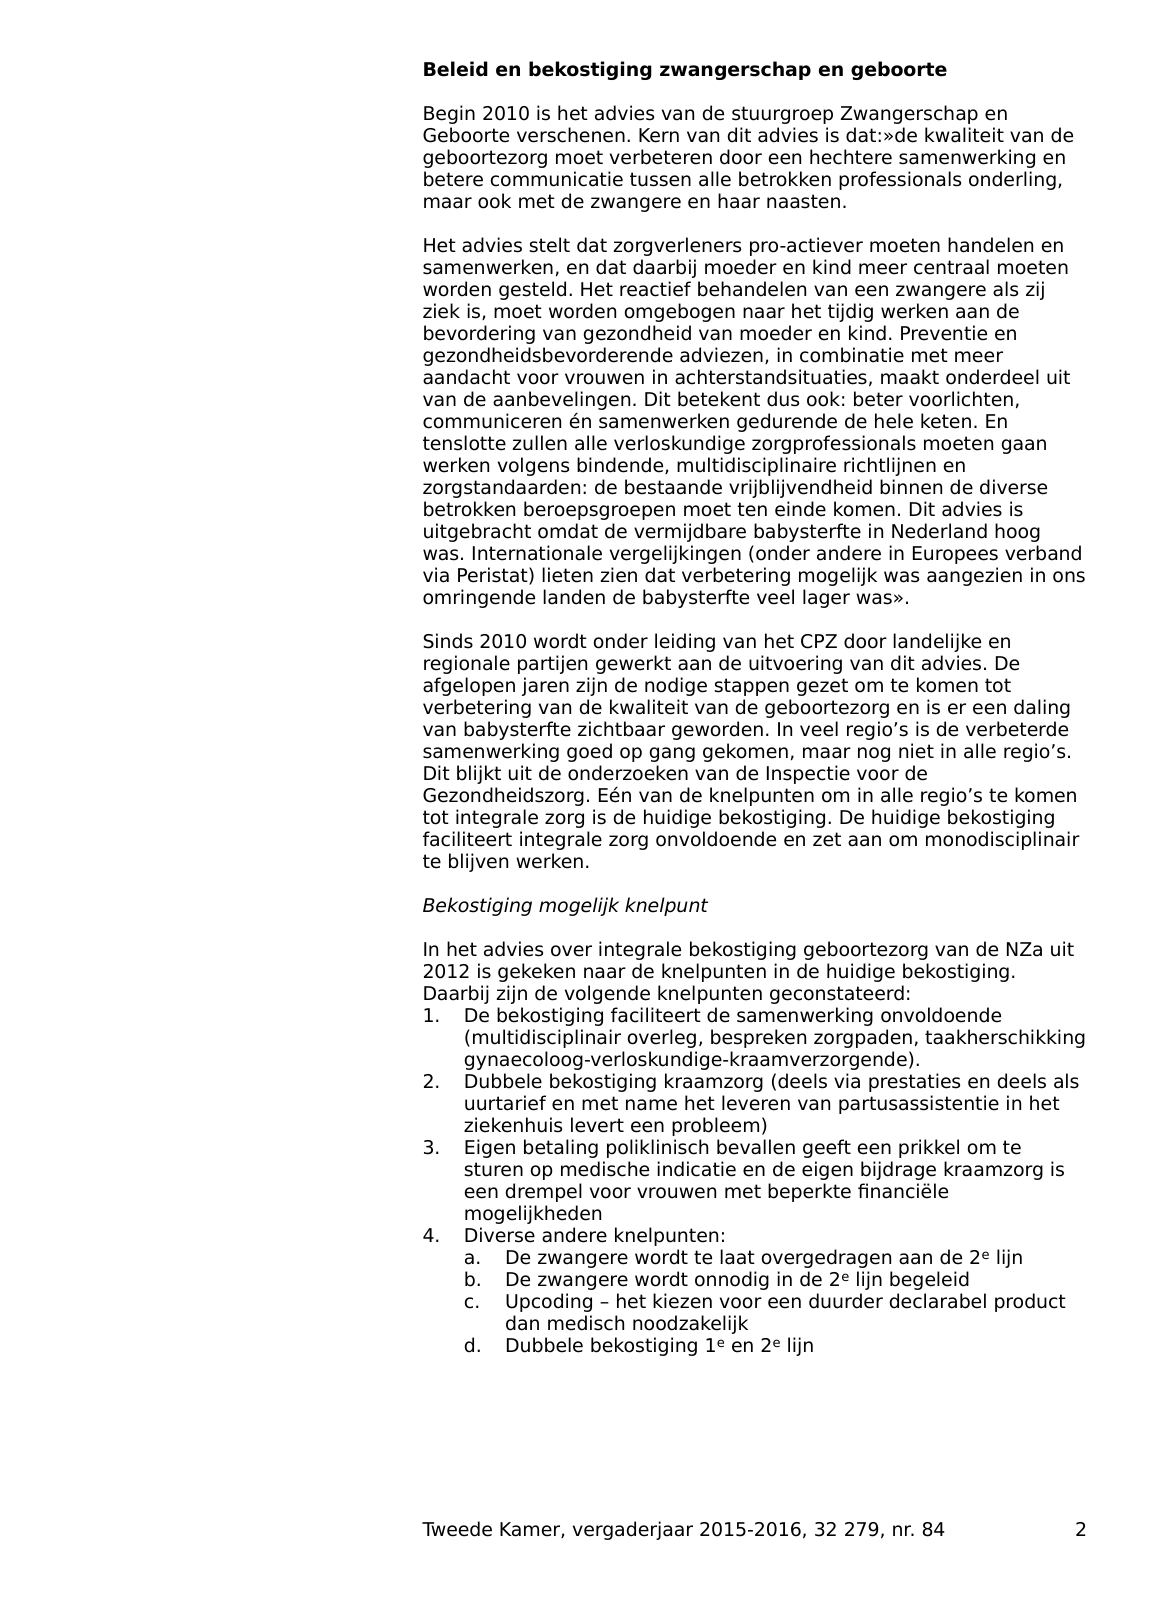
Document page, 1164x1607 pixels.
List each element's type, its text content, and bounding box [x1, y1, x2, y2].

text 1. De bekostiging faciliteert de samenwerking onvoldoende (multidisciplinair overleg, bespreken zorgpaden, taakherschikking gynaecoloog-verloskundige-kraamverzorgende). [422, 1005, 1087, 1071]
text Sinds 2010 wordt onder leiding van het CPZ door landelijke en regionale partijen gewerkt aan de uitvoering van dit advies. De afgelopen jaren zijn de nodige stappen gezet om te komen tot verbetering van de kwaliteit van de geboortezorg en is er een daling van babysterfte zichtbaar geworden. In veel regio’s is de verbeterde samenwerking goed op gang gekomen, maar nog niet in alle regio’s. Dit blijkt uit de onderzoeken van de Inspectie voor de Gezondheidszorg. Eén van de knelpunten om in alle regio’s te komen tot integrale zorg is de huidige bekostiging. De huidige bekostiging faciliteert integrale zorg onvoldoende en zet aan om monodisciplinair te blijven werken. [422, 631, 1087, 873]
text 3. Eigen betaling poliklinisch bevallen geeft een prikkel om te sturen op medische indicatie en de eigen bijdrage kraamzorg is een drempel voor vrouwen met beperkte financiële mogelijkheden [422, 1137, 1087, 1225]
text In het advies over integrale bekostiging geboortezorg van de NZa uit 2012 is gekeken naar de knelpunten in de huidige bekostiging. Daarbij zijn de volgende knelpunten geconstateerd: [422, 939, 1087, 1005]
text b. De zwangere wordt onnodig in de 2e lijn begeleid [464, 1269, 1087, 1291]
subtitle Bekostiging mogelijk knelpunt [422, 895, 1087, 917]
text c. Upcoding – het kiezen voor een duurder declarabel product dan medisch noodzakelijk [464, 1291, 1087, 1335]
text Het advies stelt dat zorgverleners pro-actiever moeten handelen en samenwerken, en dat daarbij moeder en kind meer centraal moeten worden gesteld. Het reactief behandelen van een zwangere als zij ziek is, moet worden omgebogen naar het tijdig werken aan de bevordering van gezondheid van moeder en kind. Preventie en gezondheidsbevorderende adviezen, in combinatie met meer aandacht voor vrouwen in achterstandsituaties, maakt onderdeel uit van de aanbevelingen. Dit betekent dus ook: beter voorlichten, communiceren én samenwerken gedurende de hele keten. En tenslotte zullen alle verloskundige zorgprofessionals moeten gaan werken volgens bindende, multidisciplinaire richtlijnen en zorgstandaarden: de bestaande vrijblijvendheid binnen de diverse betrokken beroepsgroepen moet ten einde komen. Dit advies is uitgebracht omdat de vermijdbare babysterfte in Nederland hoog was. Internationale vergelijkingen (onder andere in Europees verband via Peristat) lieten zien dat verbetering mogelijk was aangezien in ons omringende landen de babysterfte veel lager was». [422, 235, 1087, 609]
text 4. Diverse andere knelpunten: [422, 1225, 1087, 1247]
text a. De zwangere wordt te laat overgedragen aan de 2e lijn [464, 1247, 1087, 1269]
text 2. Dubbele bekostiging kraamzorg (deels via prestaties en deels als uurtarief en met name het leveren van partusassistentie in het ziekenhuis levert een probleem) [422, 1071, 1087, 1137]
text Begin 2010 is het advies van de stuurgroep Zwangerschap en Geboorte verschenen. Kern van dit advies is dat:»de kwaliteit van de geboortezorg moet verbeteren door een hechtere samenwerking en betere communicatie tussen alle betrokken professionals onderling, maar ook met de zwangere en haar naasten. [422, 103, 1087, 213]
subtitle Beleid en bekostiging zwangerschap en geboorte [422, 59, 1087, 81]
text d. Dubbele bekostiging 1e en 2e lijn [464, 1335, 1087, 1357]
